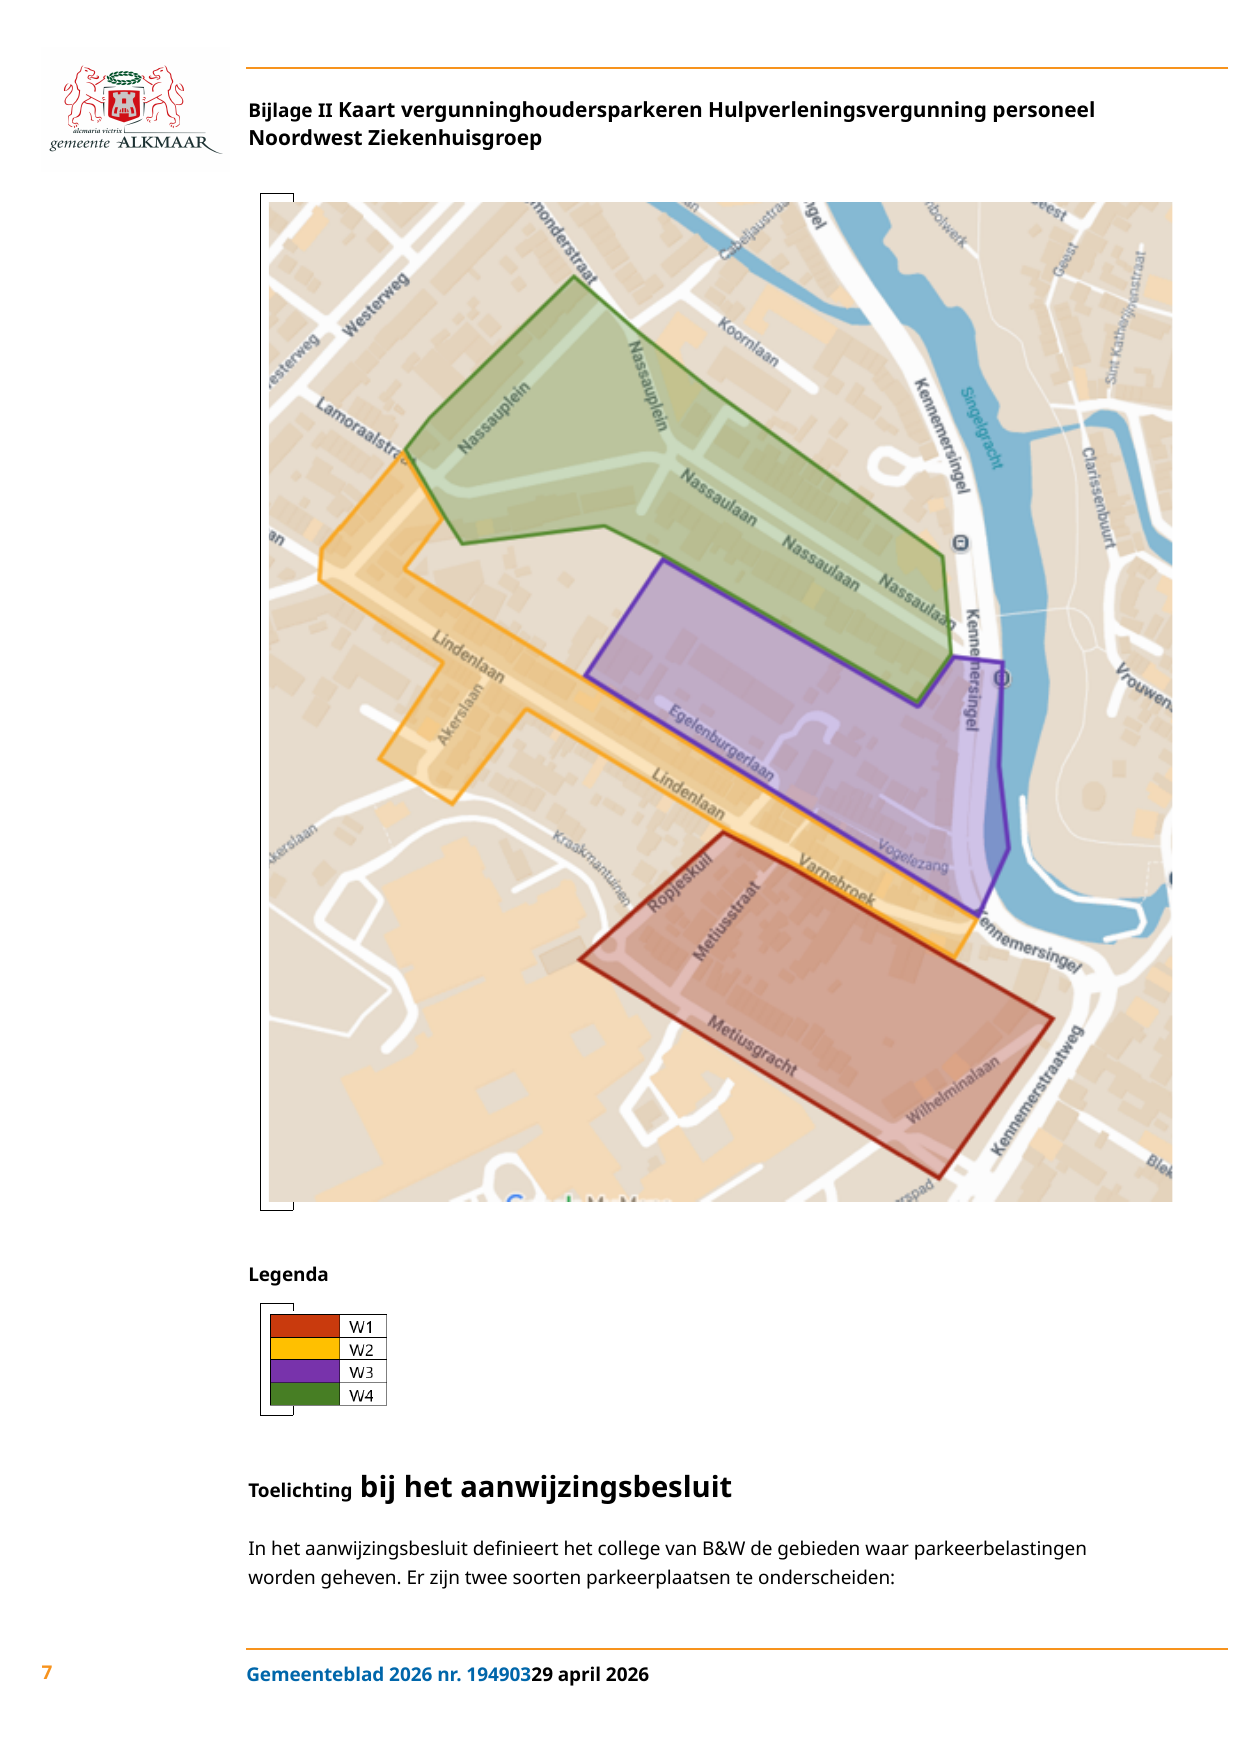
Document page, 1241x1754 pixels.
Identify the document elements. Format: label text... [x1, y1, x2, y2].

text Legenda [248, 1261, 1152, 1287]
text Toelichting bij het aanwijzingsbesluit [248, 1466, 1152, 1506]
picture [41, 47, 231, 172]
text Bijlage II Kaart vergunninghoudersparkeren Hulpverleningsvergunning personeel Noordwest Ziekenhuisgroep [248, 95, 1152, 152]
picture [268, 1311, 387, 1406]
text In het aanwijzingsbesluit definieert het college van B&W de gebieden waar parkeerbelastingen worden geheven. Er zijn twee soorten parkeerplaatsen te onderscheiden: [248, 1535, 1152, 1590]
picture [268, 202, 1173, 1202]
